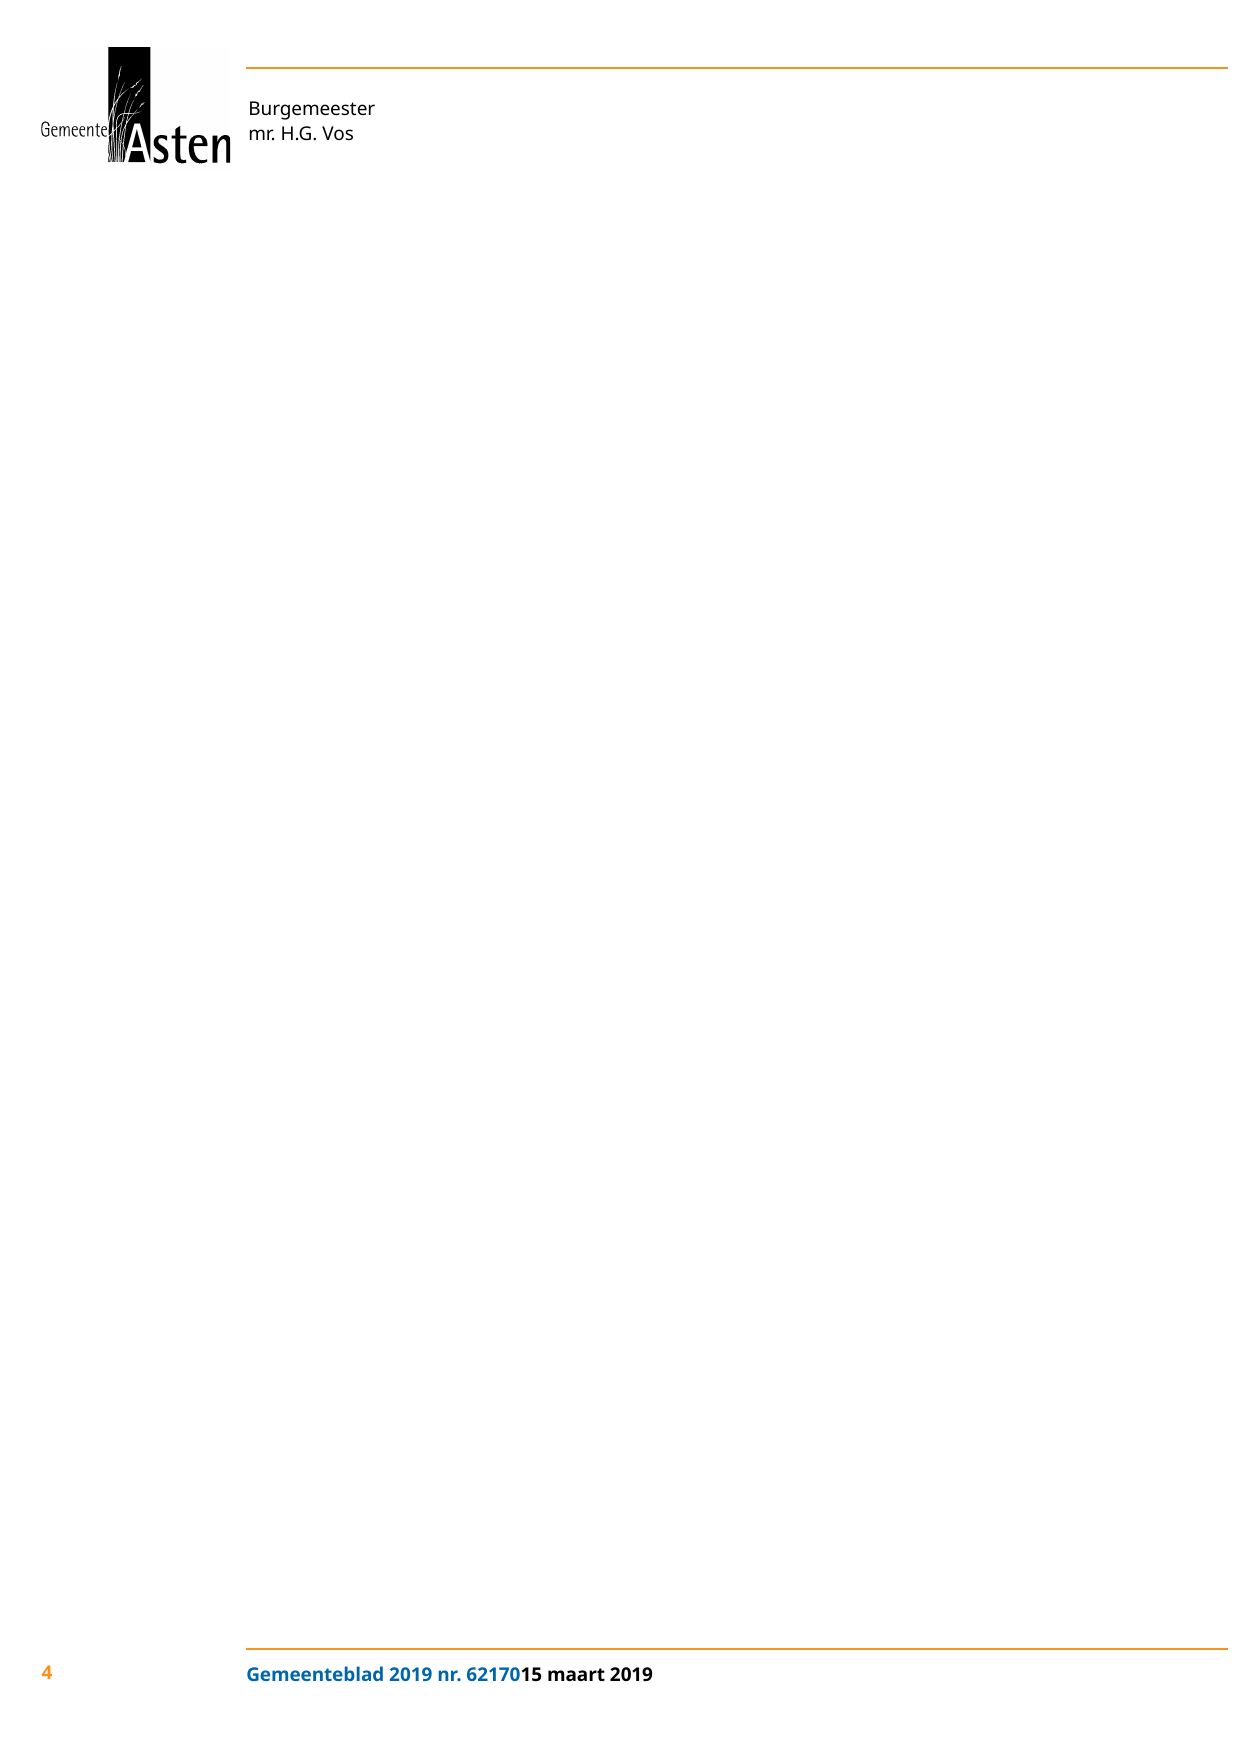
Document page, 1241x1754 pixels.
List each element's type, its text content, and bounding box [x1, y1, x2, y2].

text mr. H.G. Vos [248, 121, 1152, 146]
picture [41, 47, 231, 172]
text Burgemeester [248, 95, 1152, 121]
